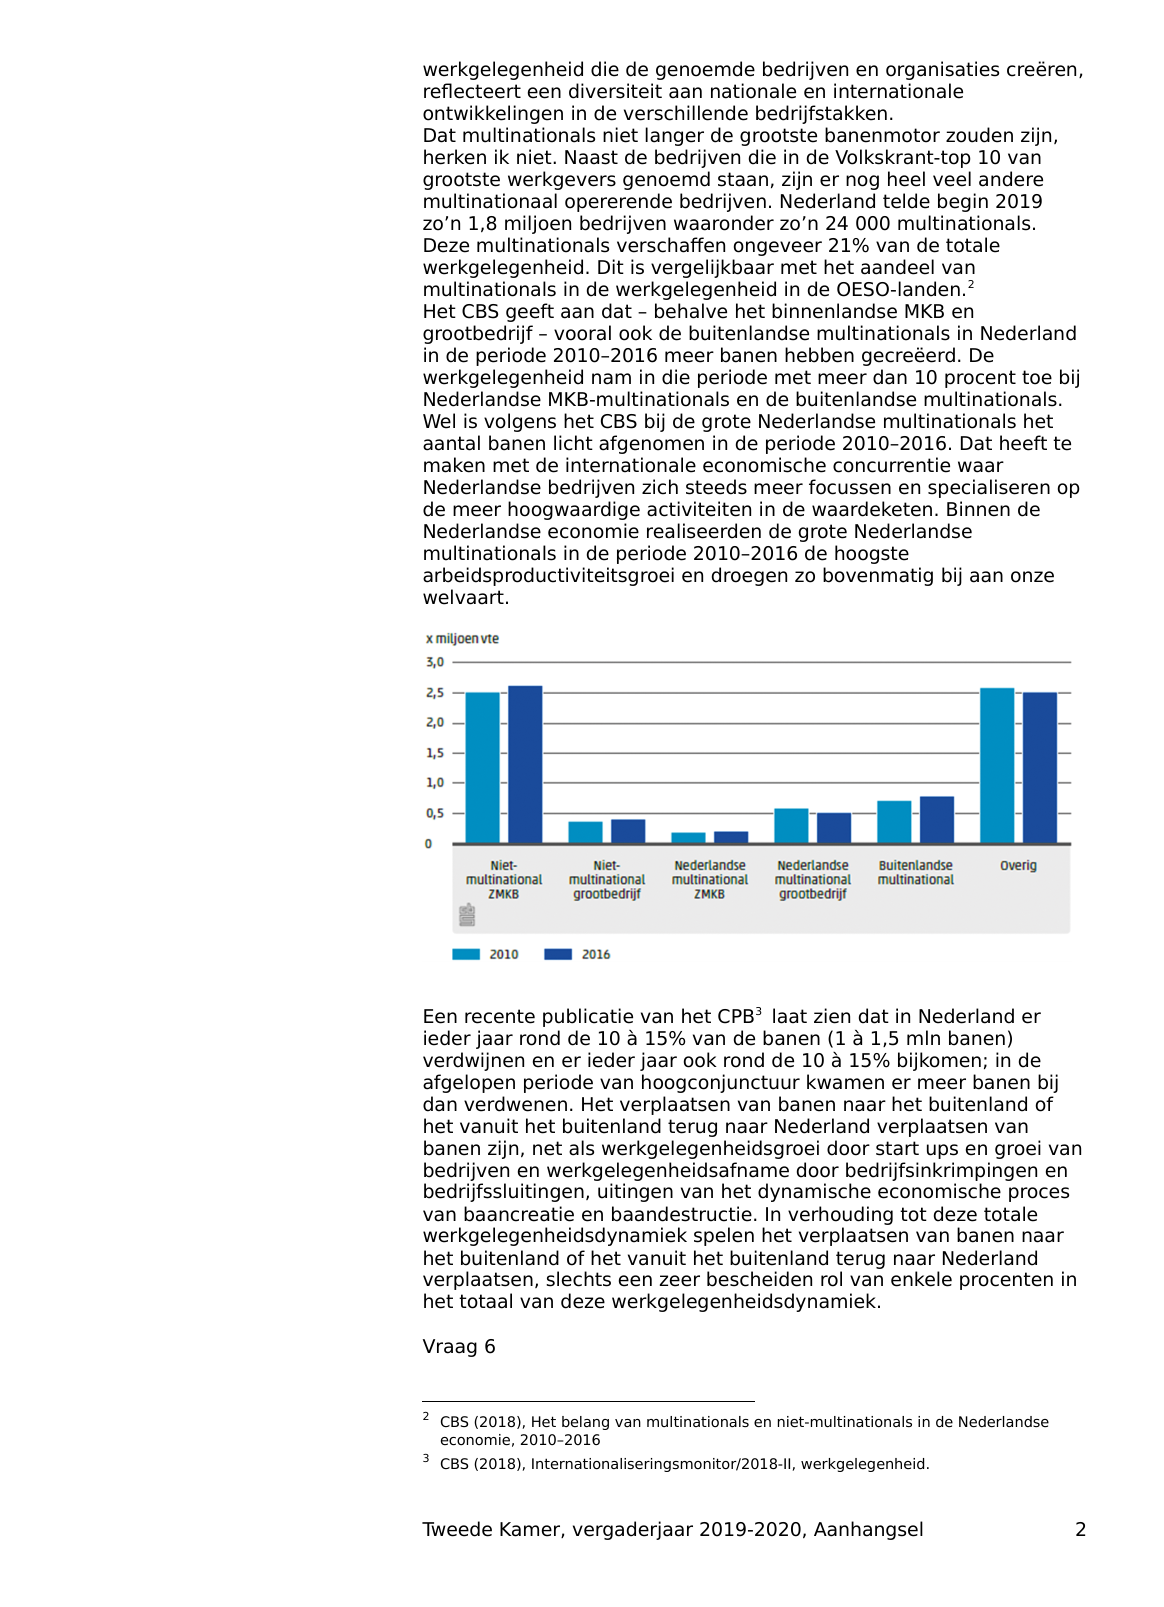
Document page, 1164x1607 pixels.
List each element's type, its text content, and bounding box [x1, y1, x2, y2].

text Een recente publicatie van het CPB laat zien dat in Nederland er ieder jaar rond de 10 à 15% van de banen (1 à 1,5 mln banen) verdwijnen en er ieder jaar ook rond de 10 à 15% bijkomen; in de afgelopen periode van hoogconjunctuur kwamen er meer banen bij dan verdwenen. Het verplaatsen van banen naar het buitenland of het vanuit het buitenland terug naar Nederland verplaatsen van banen zijn, net als werkgelegenheidsgroei door start ups en groei van bedrijven en werkgelegenheidsafname door bedrijfsinkrimpingen en bedrijfssluitingen, uitingen van het dynamische economische proces van baancreatie en baandestructie. In verhouding tot deze totale werkgelegenheidsdynamiek spelen het verplaatsen van banen naar het buitenland of het vanuit het buitenland terug naar Nederland verplaatsen, slechts een zeer bescheiden rol van enkele procenten in het totaal van deze werkgelegenheidsdynamiek. [422, 1006, 1087, 1313]
text Vraag 6 [422, 1336, 1087, 1357]
picture [422, 630, 1072, 962]
text werkgelegenheid die de genoemde bedrijven en organisaties creëren, reflecteert een diversiteit aan nationale en internationale ontwikkelingen in de verschillende bedrijfstakken. [422, 59, 1087, 125]
text CBS (2018), Het belang van multinationals en niet-multinationals in de Nederlandse economie, 2010–2016 [422, 1410, 1087, 1449]
text Het CBS geeft aan dat – behalve het binnenlandse MKB en grootbedrijf – vooral ook de buitenlandse multinationals in Nederland in de periode 2010–2016 meer banen hebben gecreëerd. De werkgelegenheid nam in die periode met meer dan 10 procent toe bij Nederlandse MKB-multinationals en de buitenlandse multinationals. Wel is volgens het CBS bij de grote Nederlandse multinationals het aantal banen licht afgenomen in de periode 2010–2016. Dat heeft te maken met de internationale economische concurrentie waar Nederlandse bedrijven zich steeds meer focussen en specialiseren op de meer hoogwaardige activiteiten in de waardeketen. Binnen de Nederlandse economie realiseerden de grote Nederlandse multinationals in de periode 2010–2016 de hoogste arbeidsproductiviteitsgroei en droegen zo bovenmatig bij aan onze welvaart. [422, 301, 1087, 608]
text Dat multinationals niet langer de grootste banenmotor zouden zijn, herken ik niet. Naast de bedrijven die in de Volkskrant-top 10 van grootste werkgevers genoemd staan, zijn er nog heel veel andere multinationaal opererende bedrijven. Nederland telde begin 2019 zo’n 1,8 miljoen bedrijven waaronder zo’n 24 000 multinationals. Deze multinationals verschaffen ongeveer 21% van de totale werkgelegenheid. Dit is vergelijkbaar met het aandeel van multinationals in de werkgelegenheid in de OESO-landen. [422, 125, 1087, 301]
text CBS (2018), Internationaliseringsmonitor/2018-II, werkgelegenheid. [422, 1452, 1087, 1474]
